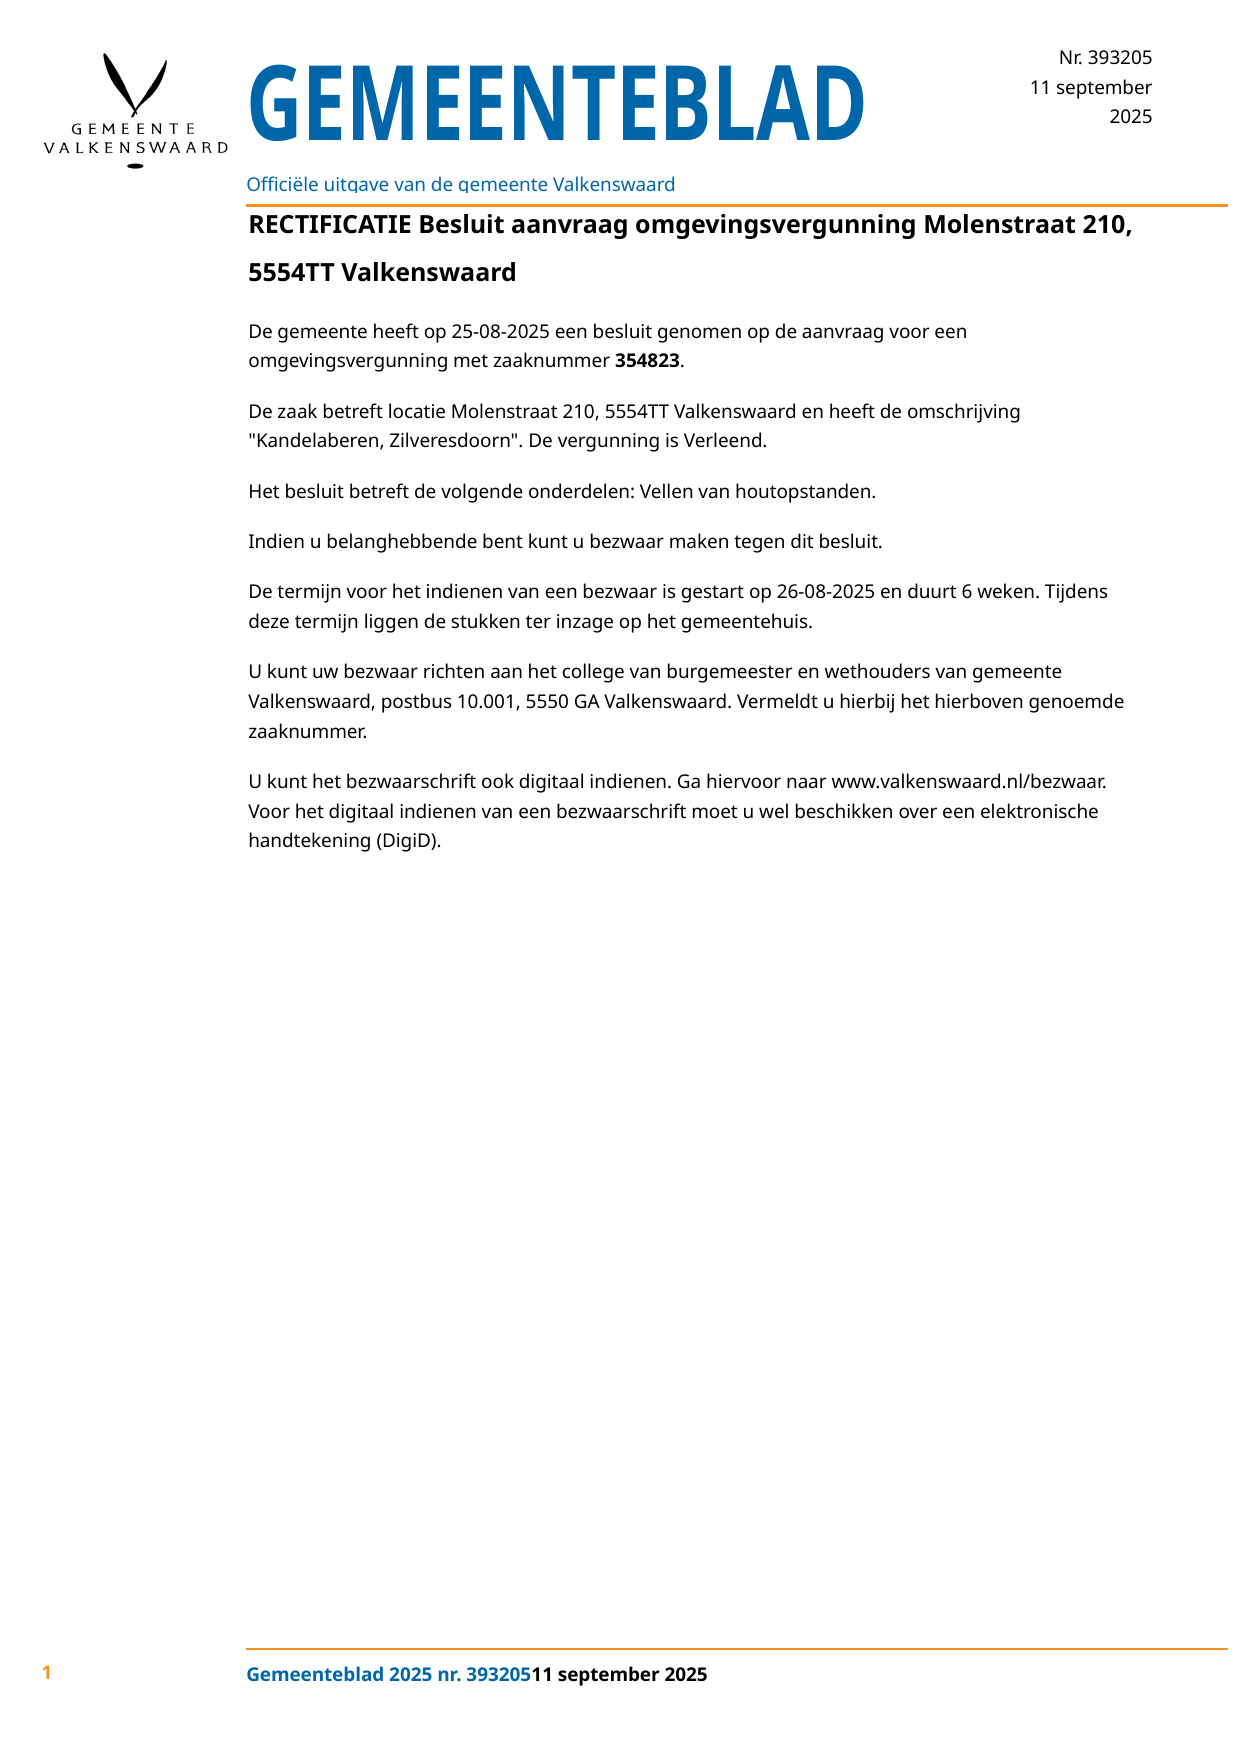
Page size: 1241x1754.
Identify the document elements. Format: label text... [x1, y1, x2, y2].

text RECTIFICATIE Besluit aanvraag omgevingsvergunning Molenstraat 210, 5554TT Valkenswaard [248, 207, 1152, 288]
text Het besluit betreft de volgende onderdelen: Vellen van houtopstanden. [248, 478, 1152, 504]
text U kunt uw bezwaar richten aan het college van burgemeester en wethouders van gemeente Valkenswaard, postbus 10.001, 5550 GA Valkenswaard. Vermeldt u hierbij het hierboven genoemde zaaknummer. [248, 659, 1152, 744]
text De termijn voor het indienen van een bezwaar is gestart op 26-08-2025 en duurt 6 weken. Tijdens deze termijn liggen de stukken ter inzage op het gemeentehuis. [248, 579, 1152, 634]
text Indien u belanghebbende bent kunt u bezwaar maken tegen dit besluit. [248, 528, 1152, 554]
picture [41, 47, 231, 172]
text U kunt het bezwaarschrift ook digitaal indienen. Ga hiervoor naar www.valkenswaard.nl/bezwaar. Voor het digitaal indienen van een bezwaarschrift moet u wel beschikken over een elektronische handtekening (DigiD). [248, 768, 1152, 853]
text De zaak betreft locatie Molenstraat 210, 5554TT Valkenswaard en heeft de omschrijving "Kandelaberen, Zilveresdoorn". De vergunning is Verleend. [248, 398, 1152, 453]
text De gemeente heeft op 25-08-2025 een besluit genomen op de aanvraag voor een omgevingsvergunning met zaaknummer 354823. [248, 318, 1152, 373]
